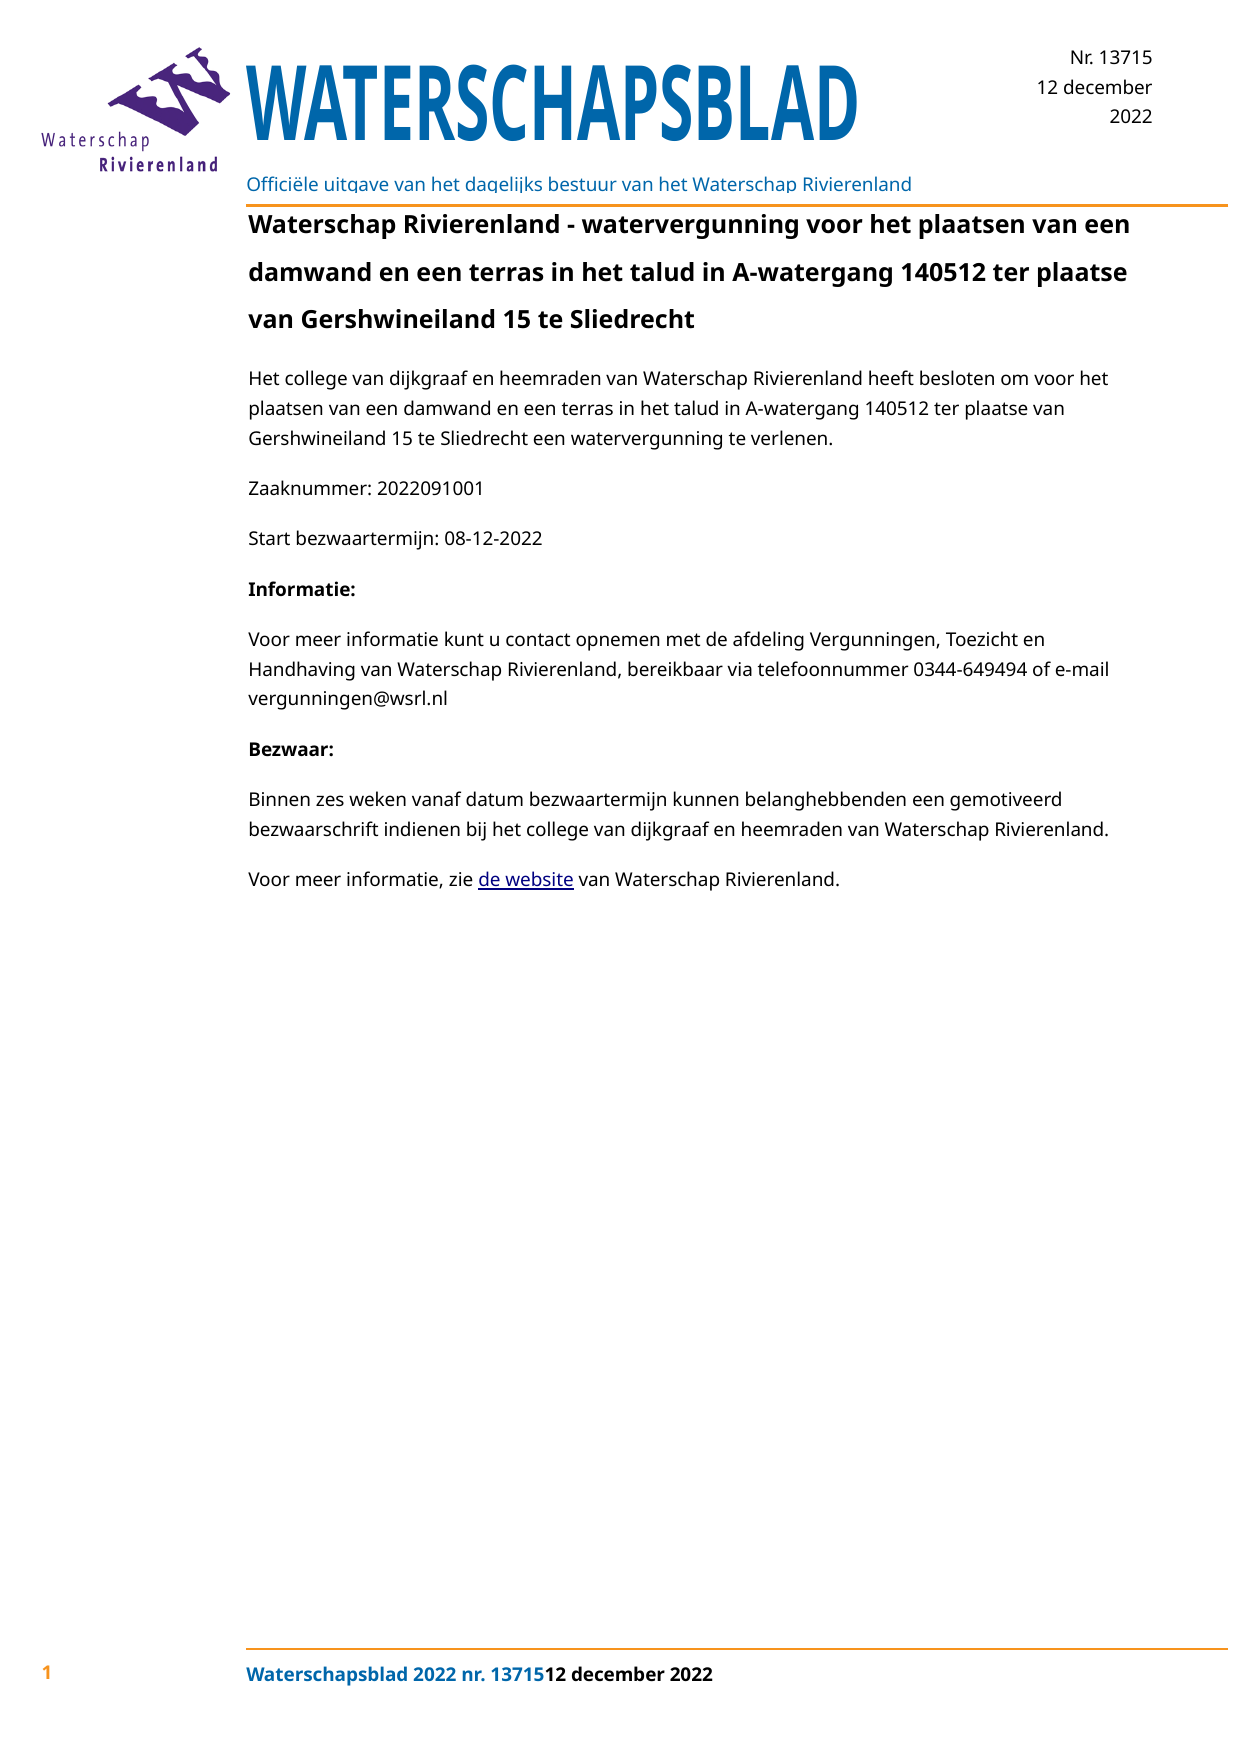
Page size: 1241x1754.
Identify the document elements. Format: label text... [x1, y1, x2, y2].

picture [41, 47, 231, 172]
text Waterschap Rivierenland - watervergunning voor het plaatsen van een damwand en een terras in het talud in A-watergang 140512 ter plaatse van Gershwineiland 15 te Sliedrecht [248, 207, 1152, 336]
text Zaaknummer: 2022091001 [248, 475, 1152, 501]
text Bezwaar: [248, 736, 1152, 762]
text Voor meer informatie, zie de website van Waterschap Rivierenland. [248, 866, 1152, 892]
text Informatie: [248, 576, 1152, 602]
text Het college van dijkgraaf en heemraden van Waterschap Rivierenland heeft besloten om voor het plaatsen van een damwand en een terras in het talud in A-watergang 140512 ter plaatse van Gershwineiland 15 te Sliedrecht een watervergunning te verlenen. [248, 366, 1152, 450]
text Binnen zes weken vanaf datum bezwaartermijn kunnen belanghebbenden een gemotiveerd bezwaarschrift indienen bij het college van dijkgraaf en heemraden van Waterschap Rivierenland. [248, 786, 1152, 842]
text Voor meer informatie kunt u contact opnemen met de afdeling Vergunningen, Toezicht en Handhaving van Waterschap Rivierenland, bereikbaar via telefoonnummer 0344-649494 of e-mail vergunningen@wsrl.nl [248, 626, 1152, 711]
text Start bezwaartermijn: 08-12-2022 [248, 526, 1152, 551]
